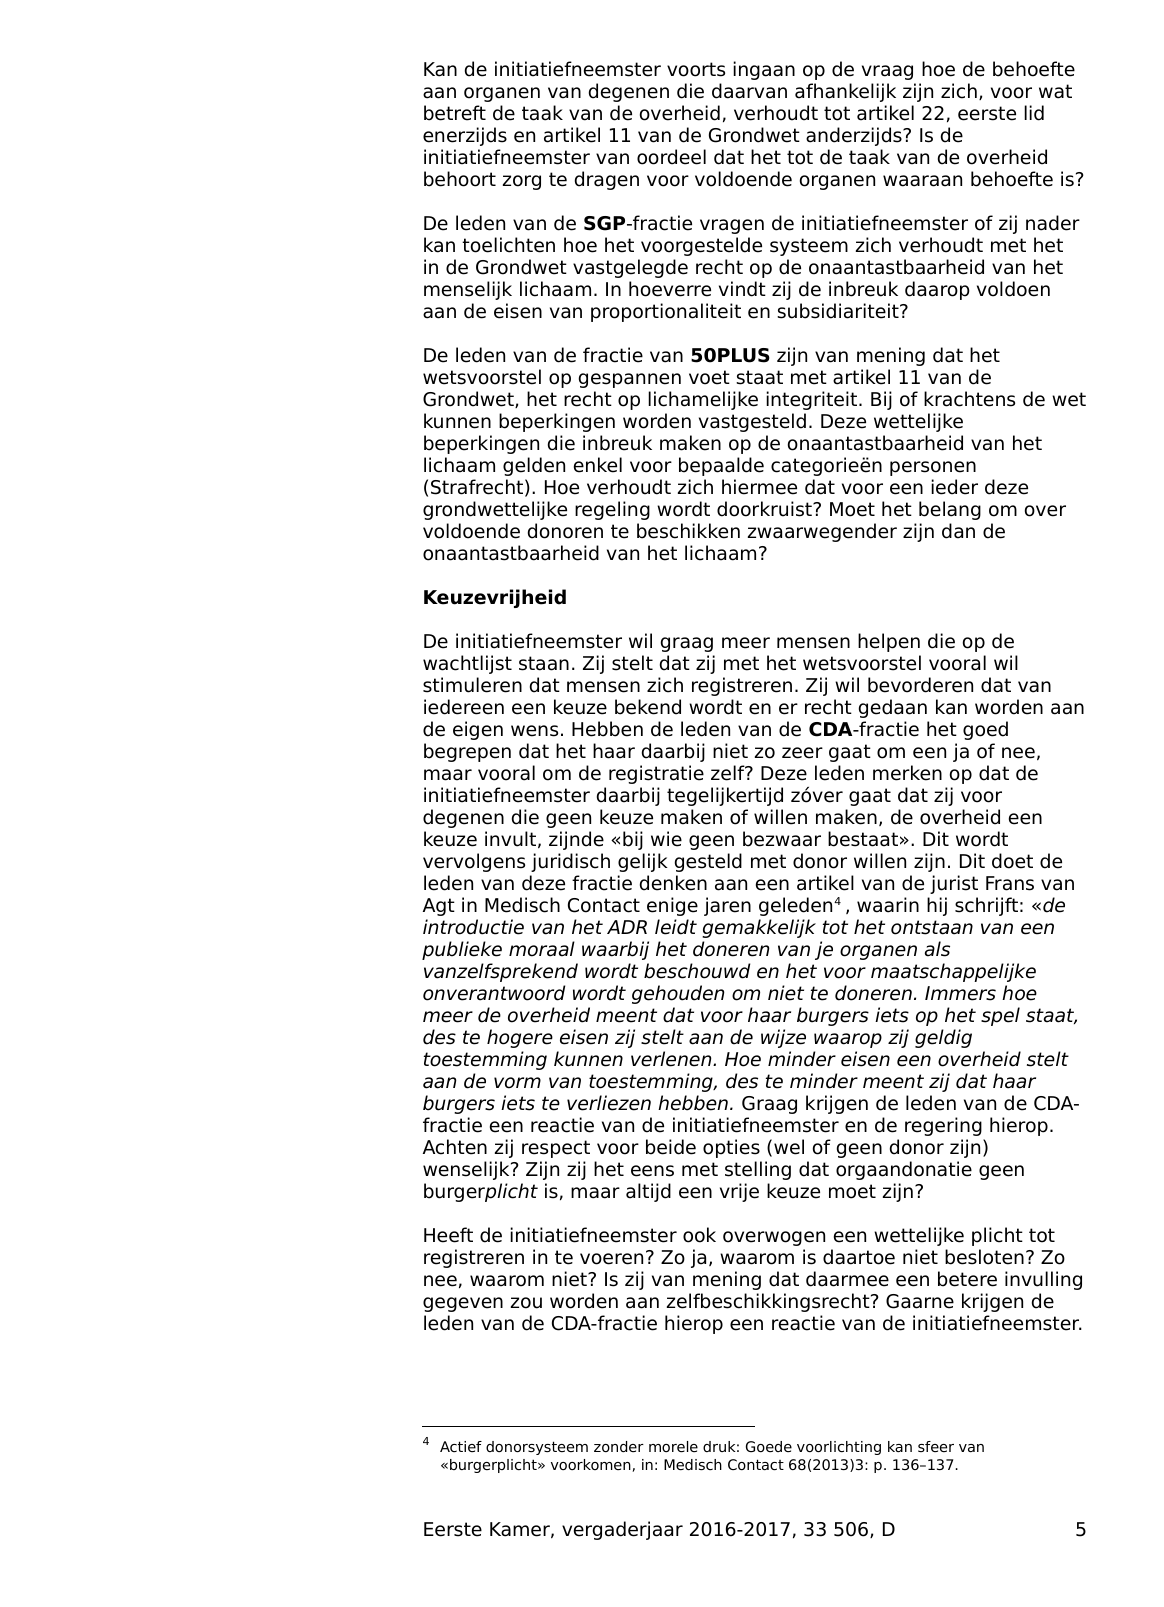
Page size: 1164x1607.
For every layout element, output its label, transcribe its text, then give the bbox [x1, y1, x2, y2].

text Actief donorsysteem zonder morele druk: Goede voorlichting kan sfeer van «burgerplicht» voorkomen, in: Medisch Contact 68(2013)3: p. 136–137. [422, 1435, 1087, 1474]
text De leden van de SGP-fractie vragen de initiatiefneemster of zij nader kan toelichten hoe het voorgestelde systeem zich verhoudt met het in de Grondwet vastgelegde recht op de onaantastbaarheid van het menselijk lichaam. In hoeverre vindt zij de inbreuk daarop voldoen aan de eisen van proportionaliteit en subsidiariteit? [422, 213, 1087, 323]
text De initiatiefneemster wil graag meer mensen helpen die op de wachtlijst staan. Zij stelt dat zij met het wetsvoorstel vooral wil stimuleren dat mensen zich registreren. Zij wil bevorderen dat van iedereen een keuze bekend wordt en er recht gedaan kan worden aan de eigen wens. Hebben de leden van de CDA-fractie het goed begrepen dat het haar daarbij niet zo zeer gaat om een ja of nee, maar vooral om de registratie zelf? Deze leden merken op dat de initiatiefneemster daarbij tegelijkertijd zóver gaat dat zij voor degenen die geen keuze maken of willen maken, de overheid een keuze invult, zijnde «bij wie geen bezwaar bestaat». Dit wordt vervolgens juridisch gelijk gesteld met donor willen zijn. Dit doet de leden van deze fractie denken aan een artikel van de jurist Frans van Agt in Medisch Contact enige jaren geleden, waarin hij schrijft: «de introductie van het ADR leidt gemakkelijk tot het ontstaan van een publieke moraal waarbij het doneren van je organen als vanzelfsprekend wordt beschouwd en het voor maatschappelijke onverantwoord wordt gehouden om niet te doneren. Immers hoe meer de overheid meent dat voor haar burgers iets op het spel staat, des te hogere eisen zij stelt aan de wijze waarop zij geldig toestemming kunnen verlenen. Hoe minder eisen een overheid stelt aan de vorm van toestemming, des te minder meent zij dat haar burgers iets te verliezen hebben. Graag krijgen de leden van de CDA-fractie een reactie van de initiatiefneemster en de regering hierop. Achten zij respect voor beide opties (wel of geen donor zijn) wenselijk? Zijn zij het eens met stelling dat orgaandonatie geen burgerplicht is, maar altijd een vrije keuze moet zijn? [422, 631, 1087, 1203]
text Heeft de initiatiefneemster ook overwogen een wettelijke plicht tot registreren in te voeren? Zo ja, waarom is daartoe niet besloten? Zo nee, waarom niet? Is zij van mening dat daarmee een betere invulling gegeven zou worden aan zelfbeschikkingsrecht? Gaarne krijgen de leden van de CDA-fractie hierop een reactie van de initiatiefneemster. [422, 1225, 1087, 1335]
text De leden van de fractie van 50PLUS zijn van mening dat het wetsvoorstel op gespannen voet staat met artikel 11 van de Grondwet, het recht op lichamelijke integriteit. Bij of krachtens de wet kunnen beperkingen worden vastgesteld. Deze wettelijke beperkingen die inbreuk maken op de onaantastbaarheid van het lichaam gelden enkel voor bepaalde categorieën personen (Strafrecht). Hoe verhoudt zich hiermee dat voor een ieder deze grondwettelijke regeling wordt doorkruist? Moet het belang om over voldoende donoren te beschikken zwaarwegender zijn dan de onaantastbaarheid van het lichaam? [422, 345, 1087, 565]
text Kan de initiatiefneemster voorts ingaan op de vraag hoe de behoefte aan organen van degenen die daarvan afhankelijk zijn zich, voor wat betreft de taak van de overheid, verhoudt tot artikel 22, eerste lid enerzijds en artikel 11 van de Grondwet anderzijds? Is de initiatiefneemster van oordeel dat het tot de taak van de overheid behoort zorg te dragen voor voldoende organen waaraan behoefte is? [422, 59, 1087, 191]
subtitle Keuzevrijheid [422, 587, 1087, 609]
